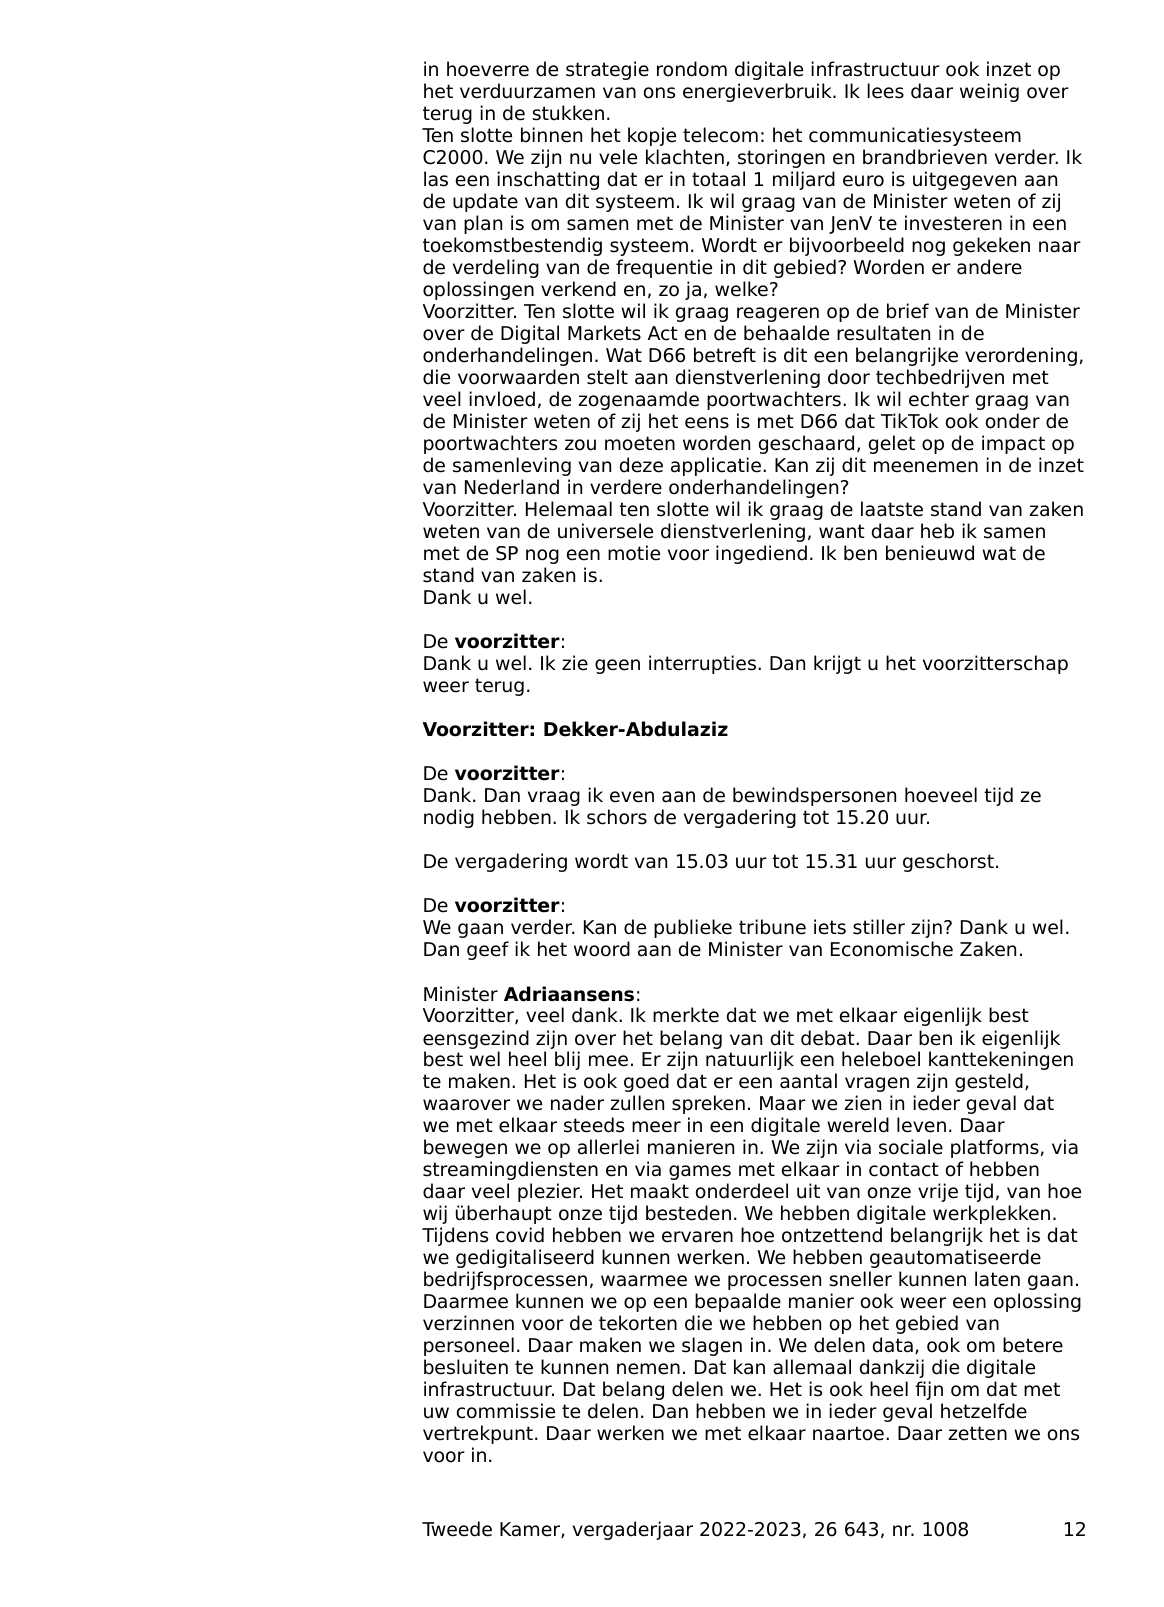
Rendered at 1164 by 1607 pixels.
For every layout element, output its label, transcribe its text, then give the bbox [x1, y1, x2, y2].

text in hoeverre de strategie rondom digitale infrastructuur ook inzet op het verduurzamen van ons energieverbruik. Ik lees daar weinig over terug in de stukken. [422, 59, 1087, 125]
text De voorzitter: [422, 631, 1087, 653]
text Minister Adriaansens: [422, 983, 1087, 1005]
text Ten slotte binnen het kopje telecom: het communicatiesysteem C2000. We zijn nu vele klachten, storingen en brandbrieven verder. Ik las een inschatting dat er in totaal 1 miljard euro is uitgegeven aan de update van dit systeem. Ik wil graag van de Minister weten of zij van plan is om samen met de Minister van JenV te investeren in een toekomstbestendig systeem. Wordt er bijvoorbeeld nog gekeken naar de verdeling van de frequentie in dit gebied? Worden er andere oplossingen verkend en, zo ja, welke? [422, 125, 1087, 301]
text Dank. Dan vraag ik even aan de bewindspersonen hoeveel tijd ze nodig hebben. Ik schors de vergadering tot 15.20 uur. [422, 785, 1087, 829]
text De voorzitter: [422, 895, 1087, 917]
text De vergadering wordt van 15.03 uur tot 15.31 uur geschorst. [422, 851, 1087, 873]
text De voorzitter: [422, 763, 1087, 785]
text Dank u wel. [422, 587, 1087, 608]
text Voorzitter. Ten slotte wil ik graag reageren op de brief van de Minister over de Digital Markets Act en de behaalde resultaten in de onderhandelingen. Wat D66 betreft is dit een belangrijke verordening, die voorwaarden stelt aan dienstverlening door techbedrijven met veel invloed, de zogenaamde poortwachters. Ik wil echter graag van de Minister weten of zij het eens is met D66 dat TikTok ook onder de poortwachters zou moeten worden geschaard, gelet op de impact op de samenleving van deze applicatie. Kan zij dit meenemen in de inzet van Nederland in verdere onderhandelingen? [422, 301, 1087, 499]
text We gaan verder. Kan de publieke tribune iets stiller zijn? Dank u wel. [422, 917, 1087, 939]
text Voorzitter, veel dank. Ik merkte dat we met elkaar eigenlijk best eensgezind zijn over het belang van dit debat. Daar ben ik eigenlijk best wel heel blij mee. Er zijn natuurlijk een heleboel kanttekeningen te maken. Het is ook goed dat er een aantal vragen zijn gesteld, waarover we nader zullen spreken. Maar we zien in ieder geval dat we met elkaar steeds meer in een digitale wereld leven. Daar bewegen we op allerlei manieren in. We zijn via sociale platforms, via streamingdiensten en via games met elkaar in contact of hebben daar veel plezier. Het maakt onderdeel uit van onze vrije tijd, van hoe wij überhaupt onze tijd besteden. We hebben digitale werkplekken. Tijdens covid hebben we ervaren hoe ontzettend belangrijk het is dat we gedigitaliseerd kunnen werken. We hebben geautomatiseerde bedrijfsprocessen, waarmee we processen sneller kunnen laten gaan. Daarmee kunnen we op een bepaalde manier ook weer een oplossing verzinnen voor de tekorten die we hebben op het gebied van personeel. Daar maken we slagen in. We delen data, ook om betere besluiten te kunnen nemen. Dat kan allemaal dankzij die digitale infrastructuur. Dat belang delen we. Het is ook heel fijn om dat met uw commissie te delen. Dan hebben we in ieder geval hetzelfde vertrekpunt. Daar werken we met elkaar naartoe. Daar zetten we ons voor in. [422, 1005, 1087, 1467]
subtitle Voorzitter: Dekker-Abdulaziz [422, 719, 1087, 741]
text Dank u wel. Ik zie geen interrupties. Dan krijgt u het voorzitterschap weer terug. [422, 653, 1087, 697]
text Voorzitter. Helemaal ten slotte wil ik graag de laatste stand van zaken weten van de universele dienstverlening, want daar heb ik samen met de SP nog een motie voor ingediend. Ik ben benieuwd wat de stand van zaken is. [422, 499, 1087, 587]
text Dan geef ik het woord aan de Minister van Economische Zaken. [422, 939, 1087, 961]
